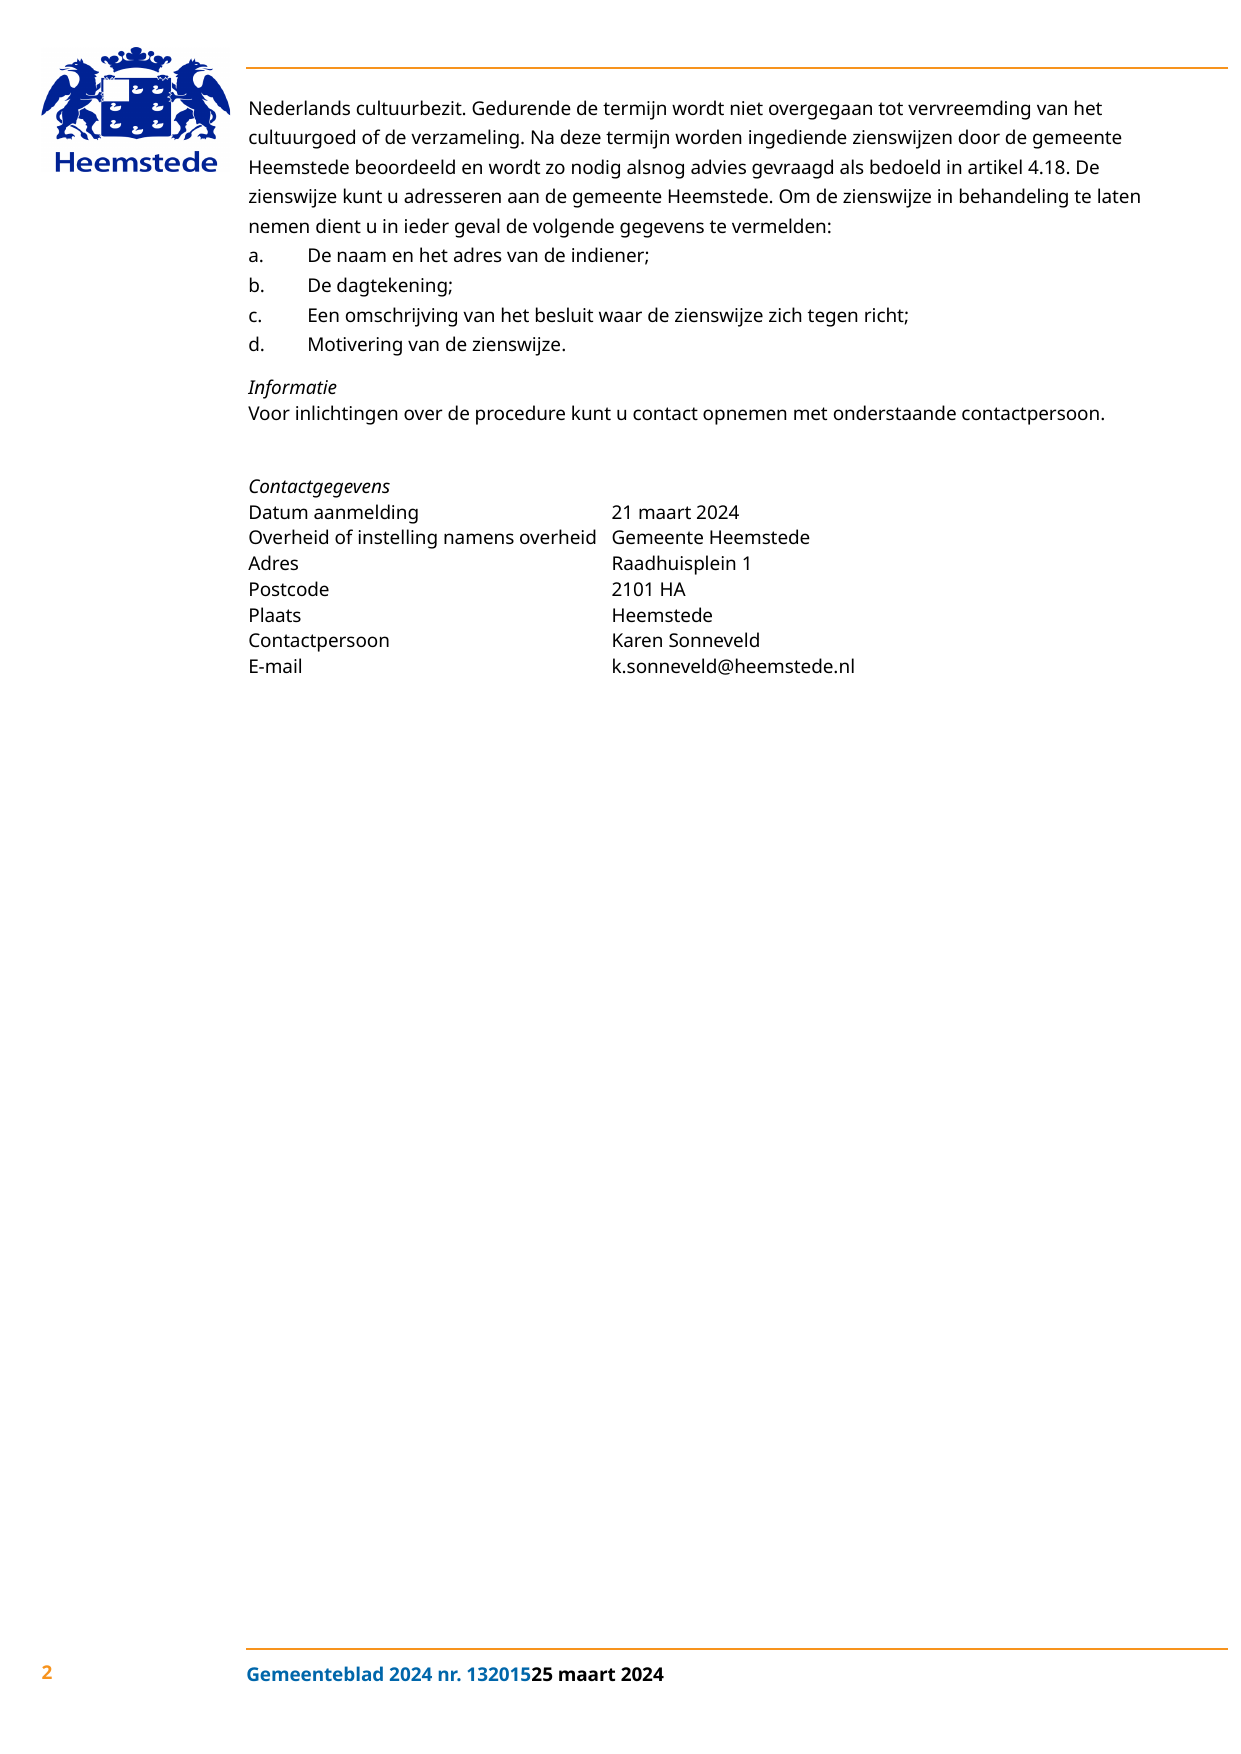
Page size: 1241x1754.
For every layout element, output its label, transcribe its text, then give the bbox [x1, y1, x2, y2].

table_cell Karen Sonneveld [611, 628, 1152, 653]
table_cell Plaats [248, 602, 611, 627]
text Informatie [248, 374, 1152, 400]
table_cell Contactpersoon [248, 628, 611, 653]
list Een omschrijving van het besluit waar de zienswijze zich tegen richt; [248, 302, 1152, 328]
text Voor inlichtingen over de procedure kunt u contact opnemen met onderstaande contactpersoon. [248, 400, 1152, 426]
table_cell k.sonneveld@heemstede.nl [611, 653, 1152, 679]
table_cell Heemstede [611, 602, 1152, 627]
table_cell Gemeente Heemstede [611, 525, 1152, 550]
table_cell Adres [248, 550, 611, 576]
text Contactgegevens [248, 473, 1152, 499]
list Motivering van de zienswijze. [248, 331, 1152, 357]
table_cell E-mail [248, 653, 611, 679]
table_cell Raadhuisplein 1 [611, 550, 1152, 576]
table_header Datum aanmelding [248, 499, 611, 524]
list De naam en het adres van de indiener; [248, 243, 1152, 268]
table_cell Overheid of instelling namens overheid [248, 525, 611, 550]
table_cell Postcode [248, 576, 611, 602]
text Nederlands cultuurbezit. Gedurende de termijn wordt niet overgegaan tot vervreemding van het cultuurgoed of de verzameling. Na deze termijn worden ingediende zienswijzen door de gemeente Heemstede beoordeeld en wordt zo nodig alsnog advies gevraagd als bedoeld in artikel 4.18. De zienswijze kunt u adresseren aan de gemeente Heemstede. Om de zienswijze in behandeling te laten nemen dient u in ieder geval de volgende gegevens te vermelden: [248, 95, 1152, 239]
picture [41, 47, 231, 172]
list De dagtekening; [248, 272, 1152, 298]
table_header 21 maart 2024 [611, 499, 1152, 524]
table_cell 2101 HA [611, 576, 1152, 602]
